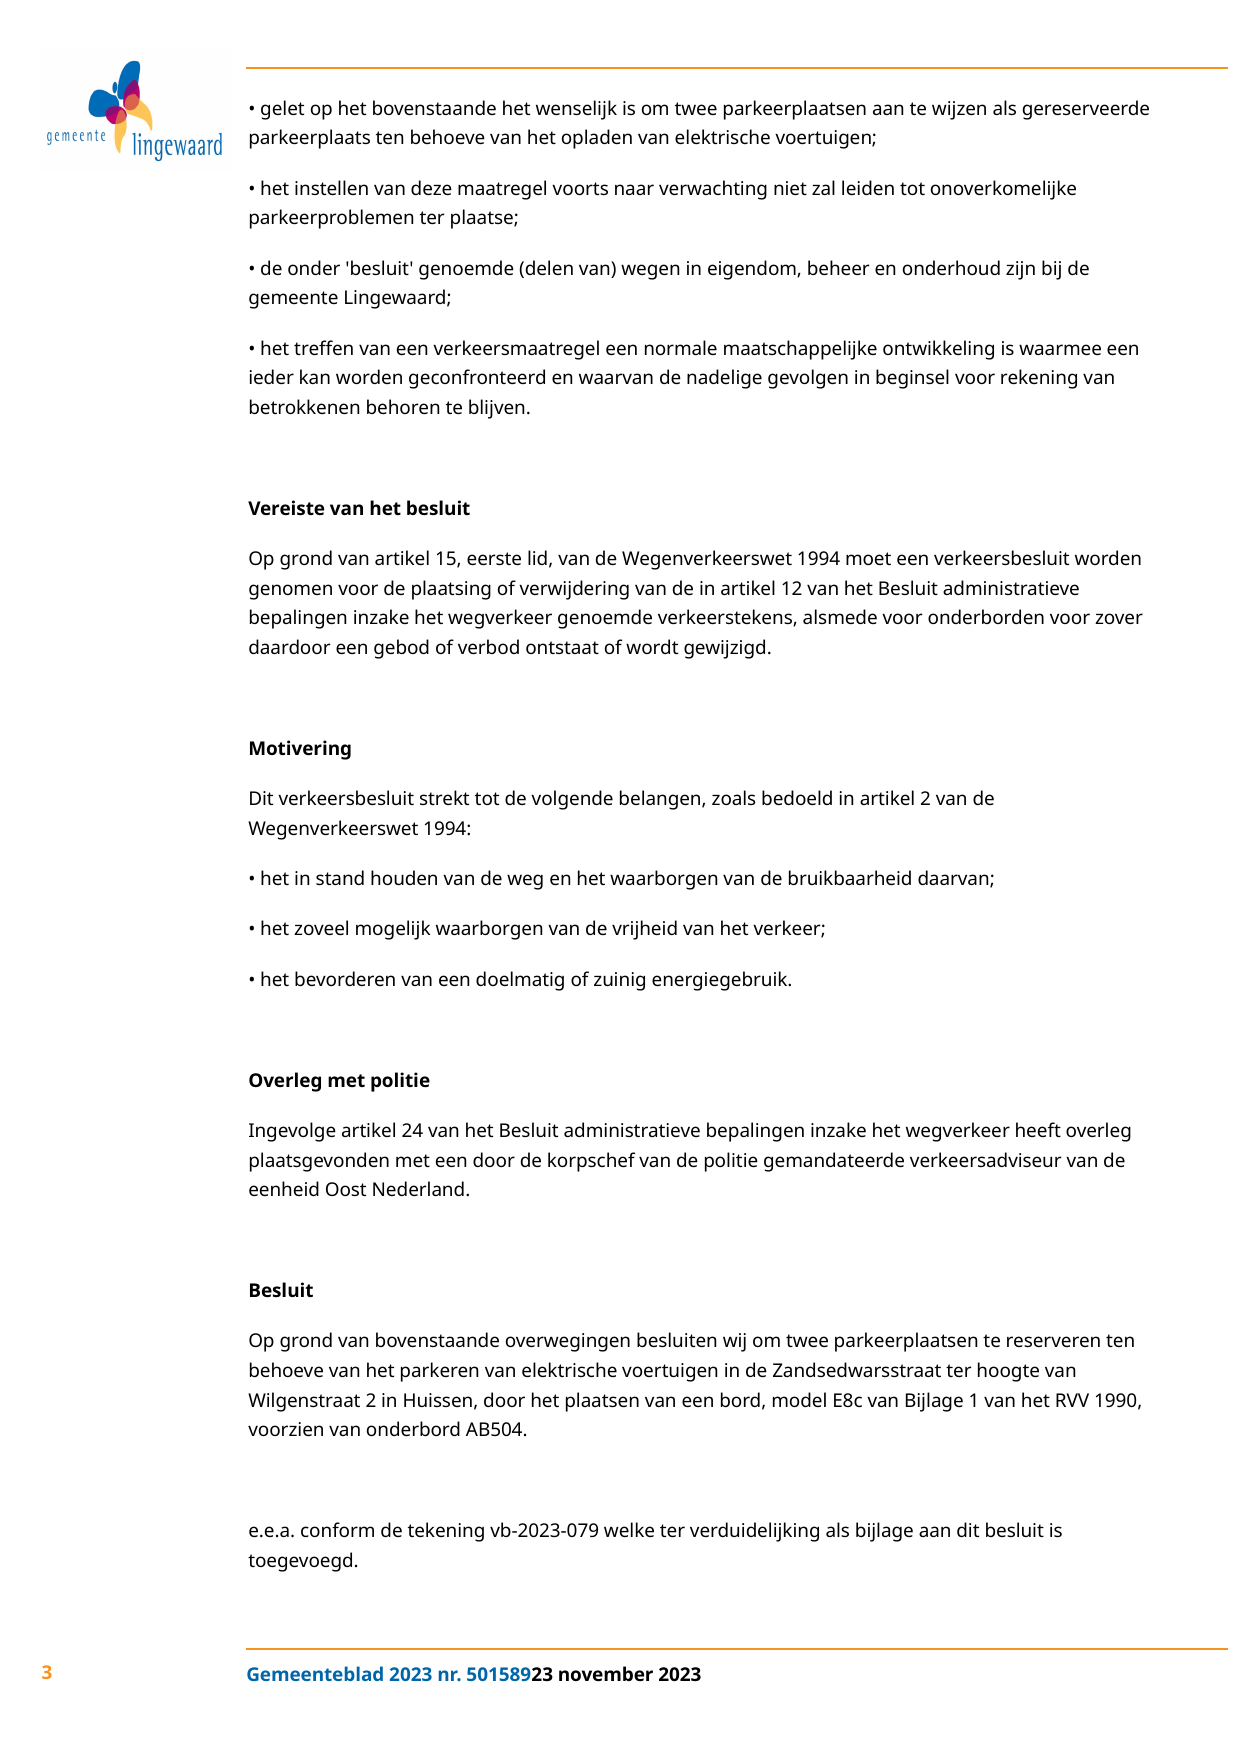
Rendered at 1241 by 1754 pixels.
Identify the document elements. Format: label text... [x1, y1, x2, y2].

text • het zoveel mogelijk waarborgen van de vrijheid van het verkeer; [248, 916, 1152, 941]
text • het bevorderen van een doelmatig of zuinig energiegebruik. [248, 966, 1152, 992]
text Motivering [248, 735, 1152, 761]
text Overleg met politie [248, 1067, 1152, 1093]
text • de onder 'besluit' genoemde (delen van) wegen in eigendom, beheer en onderhoud zijn bij de gemeente Lingewaard; [248, 255, 1152, 310]
text Op grond van bovenstaande overwegingen besluiten wij om twee parkeerplaatsen te reserveren ten behoeve van het parkeren van elektrische voertuigen in de Zandsedwarsstraat ter hoogte van Wilgenstraat 2 in Huissen, door het plaatsen van een bord, model E8c van Bijlage 1 van het RVV 1990, voorzien van onderbord AB504. [248, 1328, 1152, 1442]
picture [41, 47, 231, 172]
text Op grond van artikel 15, eerste lid, van de Wegenverkeerswet 1994 moet een verkeersbesluit worden genomen voor de plaatsing of verwijdering van de in artikel 12 van het Besluit administratieve bepalingen inzake het wegverkeer genoemde verkeerstekens, alsmede voor onderborden voor zover daardoor een gebod of verbod ontstaat of wordt gewijzigd. [248, 545, 1152, 660]
text Ingevolge artikel 24 van het Besluit administratieve bepalingen inzake het wegverkeer heeft overleg plaatsgevonden met een door de korpschef van de politie gemandateerde verkeersadviseur van de eenheid Oost Nederland. [248, 1117, 1152, 1202]
text Dit verkeersbesluit strekt tot de volgende belangen, zoals bedoeld in artikel 2 van de Wegenverkeerswet 1994: [248, 785, 1152, 841]
text • het instellen van deze maatregel voorts naar verwachting niet zal leiden tot onoverkomelijke parkeerproblemen ter plaatse; [248, 175, 1152, 230]
text e.e.a. conform de tekening vb-2023-079 welke ter verduidelijking als bijlage aan dit besluit is toegevoegd. [248, 1517, 1152, 1573]
text • het treffen van een verkeersmaatregel een normale maatschappelijke ontwikkeling is waarmee een ieder kan worden geconfronteerd en waarvan de nadelige gevolgen in beginsel voor rekening van betrokkenen behoren te blijven. [248, 335, 1152, 420]
text • gelet op het bovenstaande het wenselijk is om twee parkeerplaatsen aan te wijzen als gereserveerde parkeerplaats ten behoeve van het opladen van elektrische voertuigen; [248, 95, 1152, 150]
text • het in stand houden van de weg en het waarborgen van de bruikbaarheid daarvan; [248, 865, 1152, 891]
text Vereiste van het besluit [248, 495, 1152, 521]
text Besluit [248, 1277, 1152, 1303]
